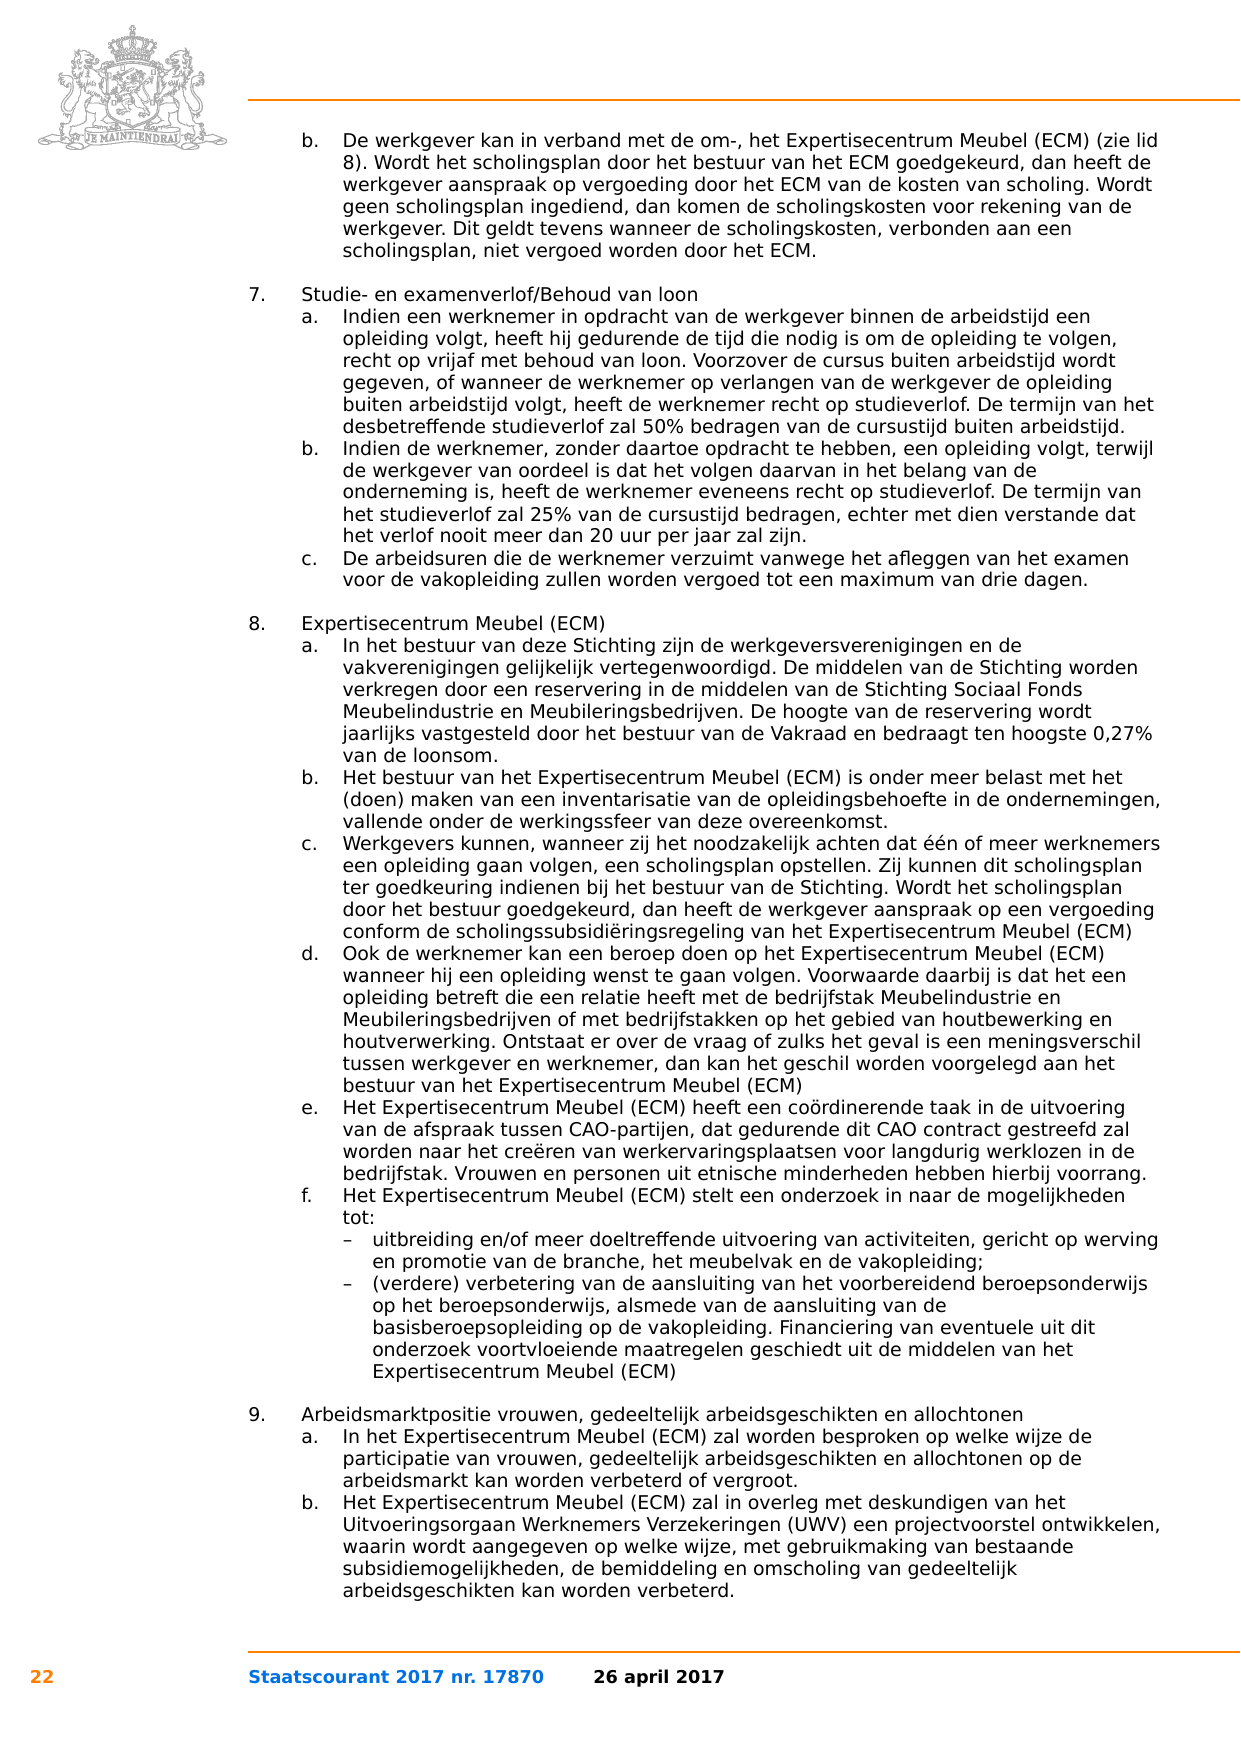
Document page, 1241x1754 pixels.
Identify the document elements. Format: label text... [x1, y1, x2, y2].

text c. Werkgevers kunnen, wanneer zij het noodzakelijk achten dat één of meer werknemers een opleiding gaan volgen, een scholingsplan opstellen. Zij kunnen dit scholingsplan ter goedkeuring indienen bij het bestuur van de Stichting. Wordt het scholingsplan door het bestuur goedgekeurd, dan heeft de werkgever aanspraak op een vergoeding conform de scholingssubsidiëringsregeling van het Expertisecentrum Meubel (ECM) [301, 833, 1163, 943]
text – (verdere) verbetering van de aansluiting van het voorbereidend beroepsonderwijs op het beroepsonderwijs, alsmede van de aansluiting van de basisberoepsopleiding op de vakopleiding. Financiering van eventuele uit dit onderzoek voortvloeiende maatregelen geschiedt uit de middelen van het Expertisecentrum Meubel (ECM) [343, 1273, 1163, 1382]
text a. In het bestuur van deze Stichting zijn de werkgeversverenigingen en de vakverenigingen gelijkelijk vertegenwoordigd. De middelen van de Stichting worden verkregen door een reservering in de middelen van de Stichting Sociaal Fonds Meubelindustrie en Meubileringsbedrijven. De hoogte van de reservering wordt jaarlijks vastgesteld door het bestuur van de Vakraad en bedraagt ten hoogste 0,27% van de loonsom. [301, 635, 1163, 767]
text a. In het Expertisecentrum Meubel (ECM) zal worden besproken op welke wijze de participatie van vrouwen, gedeeltelijk arbeidsgeschikten en allochtonen op de arbeidsmarkt kan worden verbeterd of vergroot. [301, 1426, 1163, 1492]
text 9. Arbeidsmarktpositie vrouwen, gedeeltelijk arbeidsgeschikten en allochtonen [248, 1404, 1163, 1426]
text c. De arbeidsuren die de werknemer verzuimt vanwege het afleggen van het examen voor de vakopleiding zullen worden vergoed tot een maximum van drie dagen. [301, 547, 1163, 591]
text b. Het Expertisecentrum Meubel (ECM) zal in overleg met deskundigen van het Uitvoeringsorgaan Werknemers Verzekeringen (UWV) een projectvoorstel ontwikkelen, waarin wordt aangegeven op welke wijze, met gebruikmaking van bestaande subsidiemogelijkheden, de bemiddeling en omscholing van gedeeltelijk arbeidsgeschikten kan worden verbeterd. [301, 1492, 1163, 1602]
text e. Het Expertisecentrum Meubel (ECM) heeft een coördinerende taak in de uitvoering van de afspraak tussen CAO-partijen, dat gedurende dit CAO contract gestreefd zal worden naar het creëren van werkervaringsplaatsen voor langdurig werklozen in de bedrijfstak. Vrouwen en personen uit etnische minderheden hebben hierbij voorrang. [301, 1097, 1163, 1185]
picture [38, 25, 227, 150]
text d. Ook de werknemer kan een beroep doen op het Expertisecentrum Meubel (ECM) wanneer hij een opleiding wenst te gaan volgen. Voorwaarde daarbij is dat het een opleiding betreft die een relatie heeft met de bedrijfstak Meubelindustrie en Meubileringsbedrijven of met bedrijfstakken op het gebied van houtbewerking en houtverwerking. Ontstaat er over de vraag of zulks het geval is een meningsverschil tussen werkgever en werknemer, dan kan het geschil worden voorgelegd aan het bestuur van het Expertisecentrum Meubel (ECM) [301, 943, 1163, 1097]
text b. Het bestuur van het Expertisecentrum Meubel (ECM) is onder meer belast met het (doen) maken van een inventarisatie van de opleidingsbehoefte in de ondernemingen, vallende onder de werkingssfeer van deze overeenkomst. [301, 767, 1163, 833]
text 8. Expertisecentrum Meubel (ECM) [248, 613, 1163, 635]
text – uitbreiding en/of meer doeltreffende uitvoering van activiteiten, gericht op werving en promotie van de branche, het meubelvak en de vakopleiding; [343, 1229, 1163, 1273]
text b. Indien de werknemer, zonder daartoe opdracht te hebben, een opleiding volgt, terwijl de werkgever van oordeel is dat het volgen daarvan in het belang van de onderneming is, heeft de werknemer eveneens recht op studieverlof. De termijn van het studieverlof zal 25% van de cursustijd bedragen, echter met dien verstande dat het verlof nooit meer dan 20 uur per jaar zal zijn. [301, 437, 1163, 547]
text b. De werkgever kan in verband met de om-, het Expertisecentrum Meubel (ECM) (zie lid 8). Wordt het scholingsplan door het bestuur van het ECM goedgekeurd, dan heeft de werkgever aanspraak op vergoeding door het ECM van de kosten van scholing. Wordt geen scholingsplan ingediend, dan komen de scholingskosten voor rekening van de werkgever. Dit geldt tevens wanneer de scholingskosten, verbonden aan een scholingsplan, niet vergoed worden door het ECM. [301, 130, 1163, 262]
text f. Het Expertisecentrum Meubel (ECM) stelt een onderzoek in naar de mogelijkheden tot: [301, 1185, 1163, 1229]
text 7. Studie- en examenverlof/Behoud van loon [248, 284, 1163, 306]
text a. Indien een werknemer in opdracht van de werkgever binnen de arbeidstijd een opleiding volgt, heeft hij gedurende de tijd die nodig is om de opleiding te volgen, recht op vrijaf met behoud van loon. Voorzover de cursus buiten arbeidstijd wordt gegeven, of wanneer de werknemer op verlangen van de werkgever de opleiding buiten arbeidstijd volgt, heeft de werknemer recht op studieverlof. De termijn van het desbetreffende studieverlof zal 50% bedragen van de cursustijd buiten arbeidstijd. [301, 306, 1163, 437]
